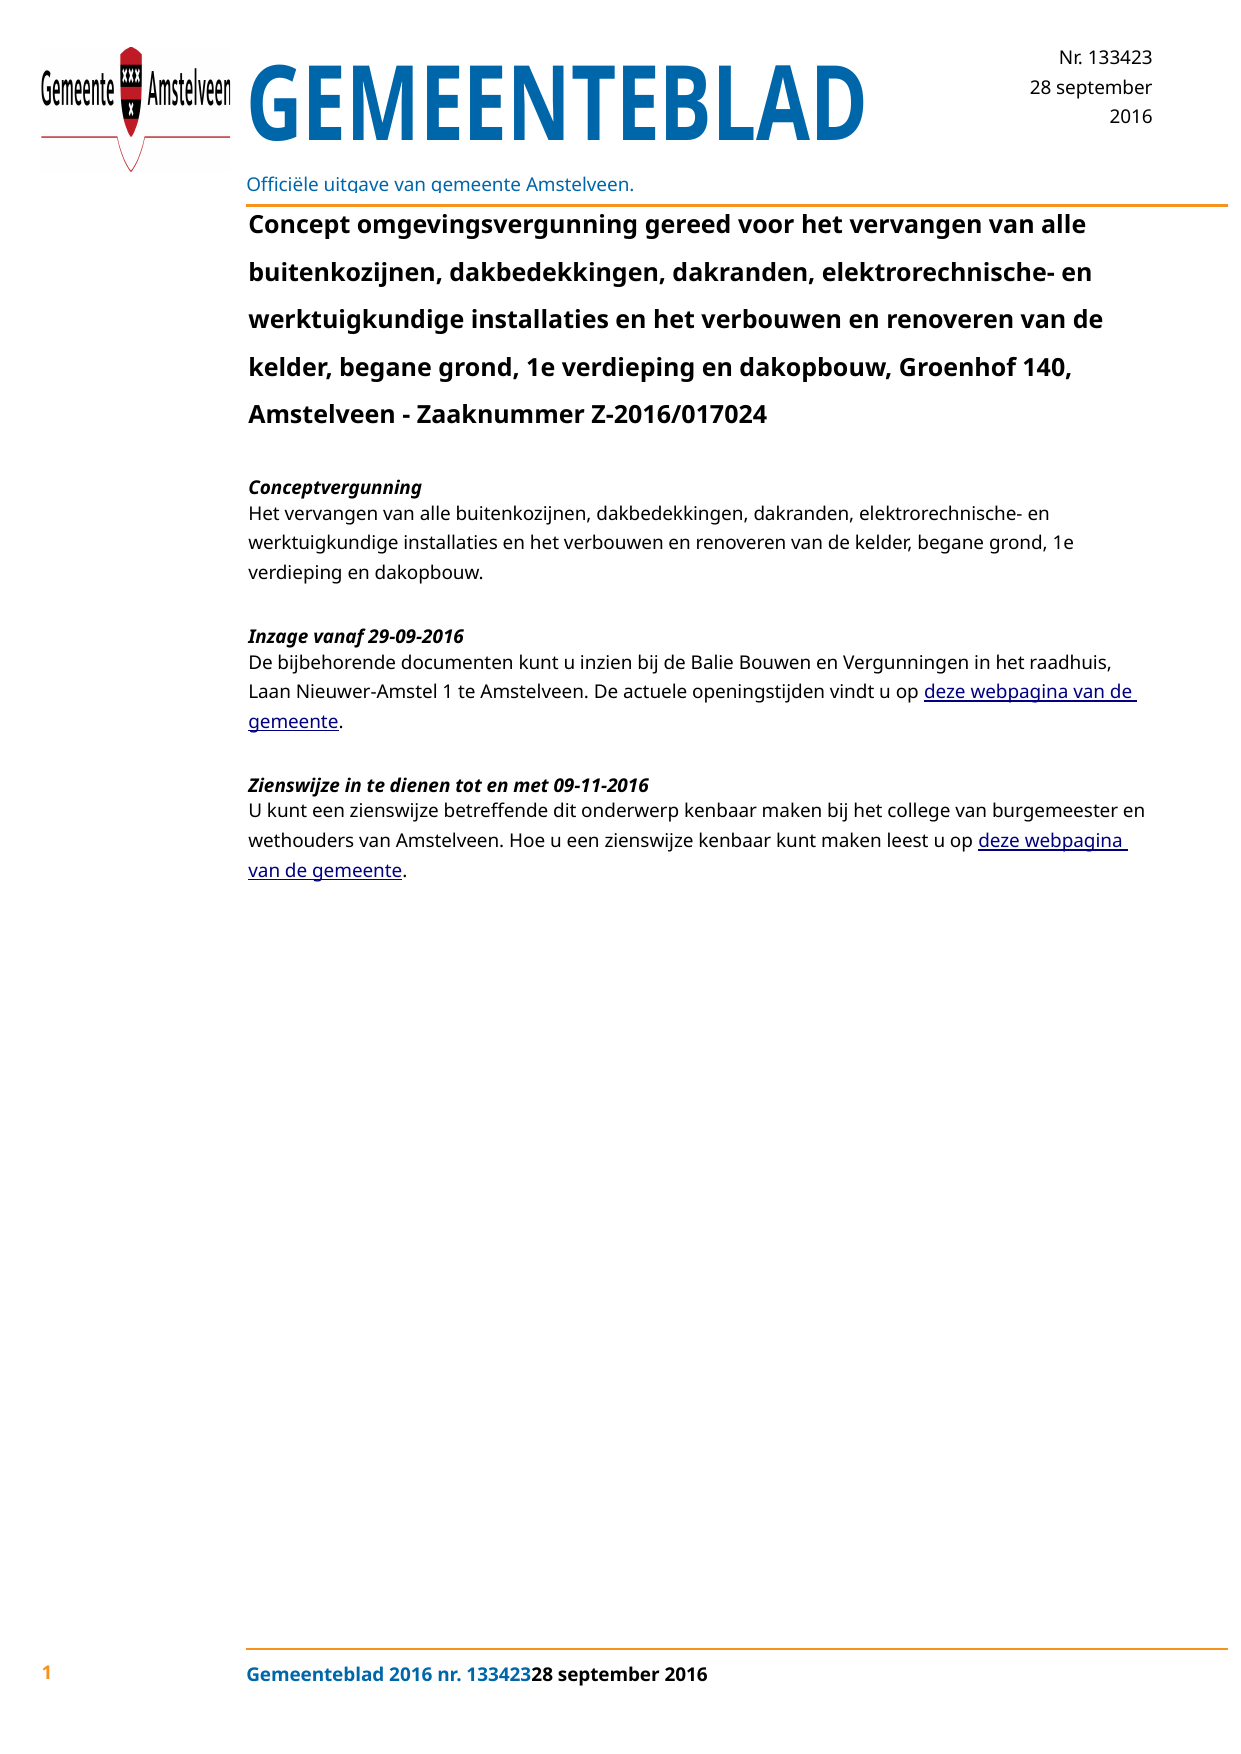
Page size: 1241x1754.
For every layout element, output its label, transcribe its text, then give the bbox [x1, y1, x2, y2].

text Het vervangen van alle buitenkozijnen, dakbedekkingen, dakranden, elektrorechnische- en werktuigkundige installaties en het verbouwen en renoveren van de kelder, begane grond, 1e verdieping en dakopbouw. [248, 500, 1152, 585]
text Concept omgevingsvergunning gereed voor het vervangen van alle buitenkozijnen, dakbedekkingen, dakranden, elektrorechnische- en werktuigkundige installaties en het verbouwen en renoveren van de kelder, begane grond, 1e verdieping en dakopbouw, Groenhof 140, Amstelveen - Zaaknummer Z-2016/017024 [248, 207, 1152, 431]
picture [41, 47, 231, 172]
text De bijbehorende documenten kunt u inzien bij de Balie Bouwen en Vergunningen in het raadhuis, Laan Nieuwer-Amstel 1 te Amstelveen. De actuele openingstijden vindt u op deze webpagina van de gemeente. [248, 649, 1152, 734]
text Zienswijze in te dienen tot en met 09-11-2016 [248, 772, 1152, 798]
text Conceptvergunning [248, 474, 1152, 500]
text U kunt een zienswijze betreffende dit onderwerp kenbaar maken bij het college van burgemeester en wethouders van Amstelveen. Hoe u een zienswijze kenbaar kunt maken leest u op deze webpagina van de gemeente. [248, 798, 1152, 883]
text Inzage vanaf 29-09-2016 [248, 623, 1152, 649]
